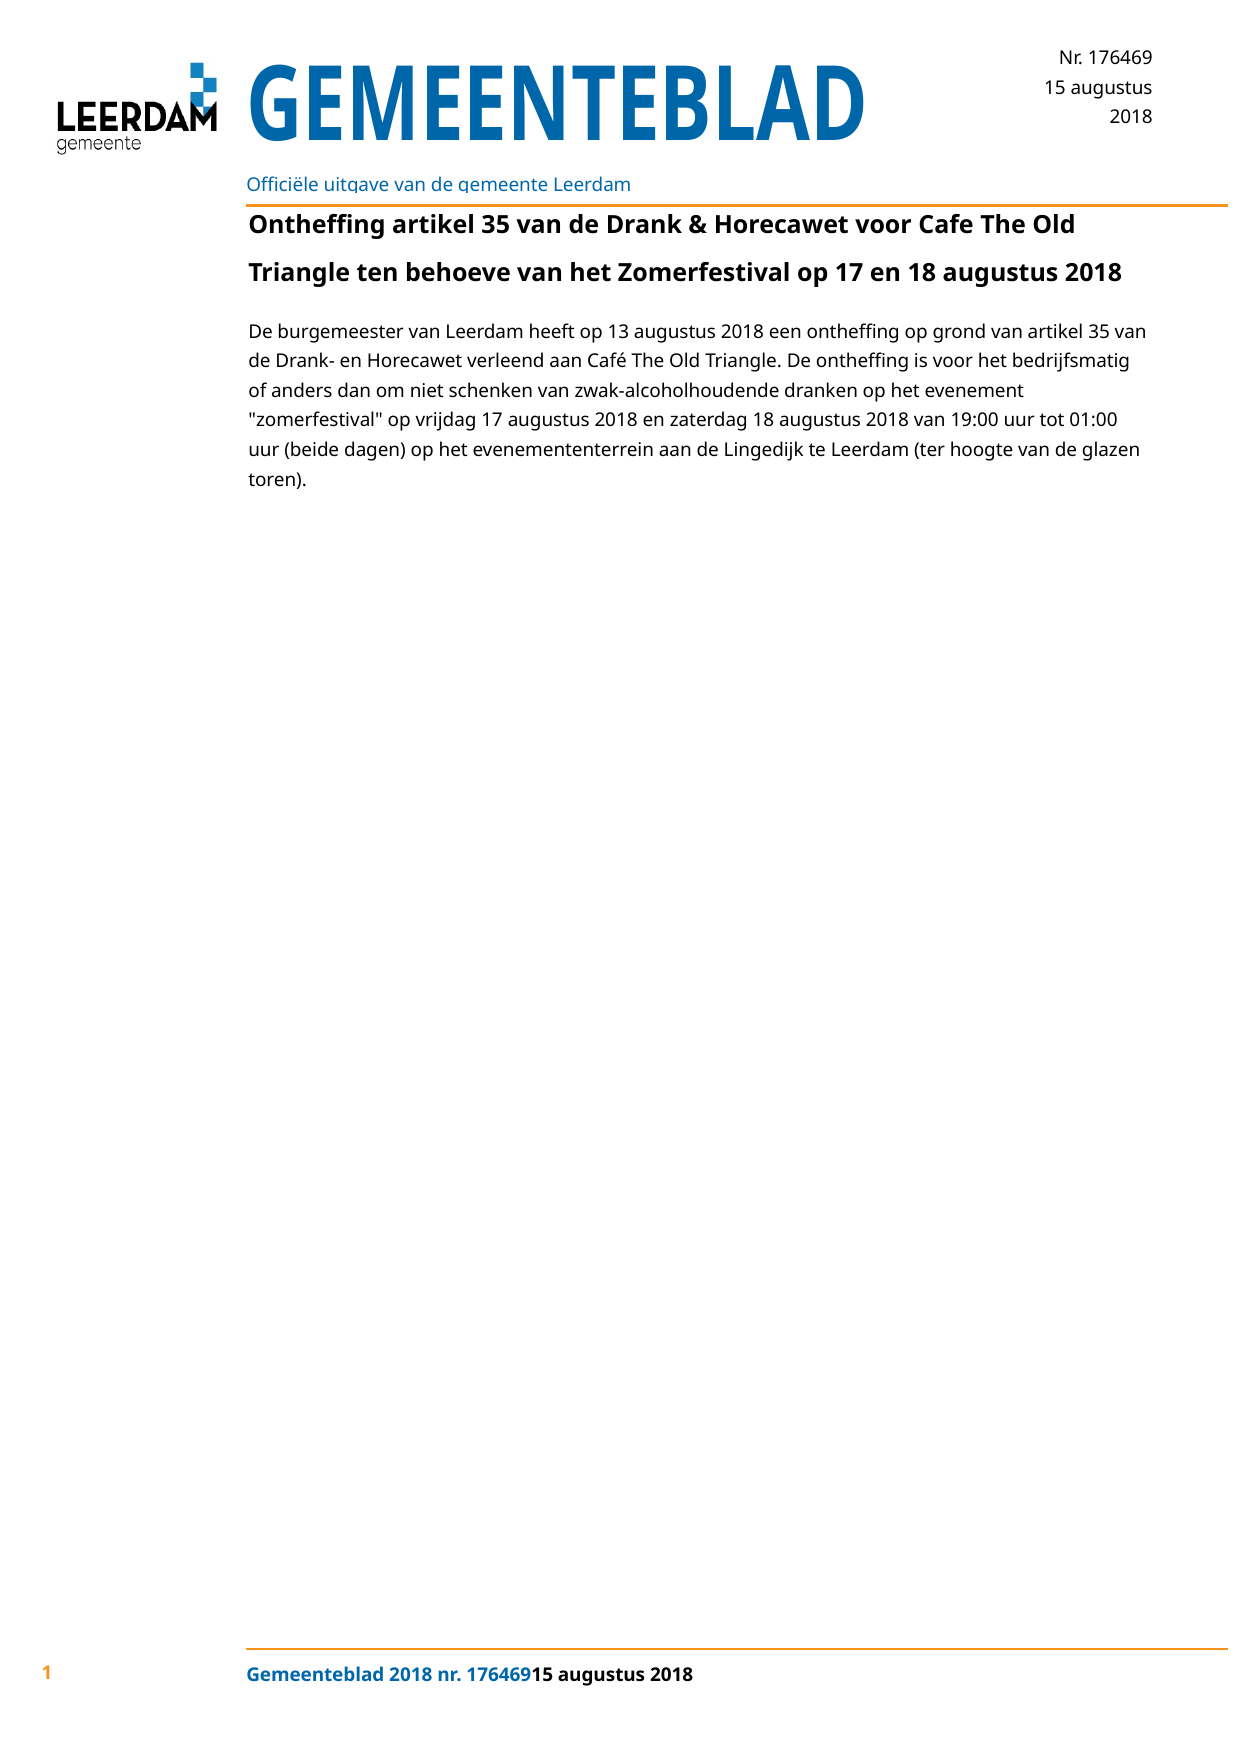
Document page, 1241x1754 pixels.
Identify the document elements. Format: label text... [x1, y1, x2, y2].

text Ontheffing artikel 35 van de Drank & Horecawet voor Cafe The Old Triangle ten behoeve van het Zomerfestival op 17 en 18 augustus 2018 [248, 207, 1152, 288]
picture [41, 47, 231, 172]
text De burgemeester van Leerdam heeft op 13 augustus 2018 een ontheffing op grond van artikel 35 van de Drank- en Horecawet verleend aan Café The Old Triangle. De ontheffing is voor het bedrijfsmatig of anders dan om niet schenken van zwak-alcoholhoudende dranken op het evenement "zomerfestival" op vrijdag 17 augustus 2018 en zaterdag 18 augustus 2018 van 19:00 uur tot 01:00 uur (beide dagen) op het evenemententerrein aan de Lingedijk te Leerdam (ter hoogte van de glazen toren). [248, 318, 1152, 492]
